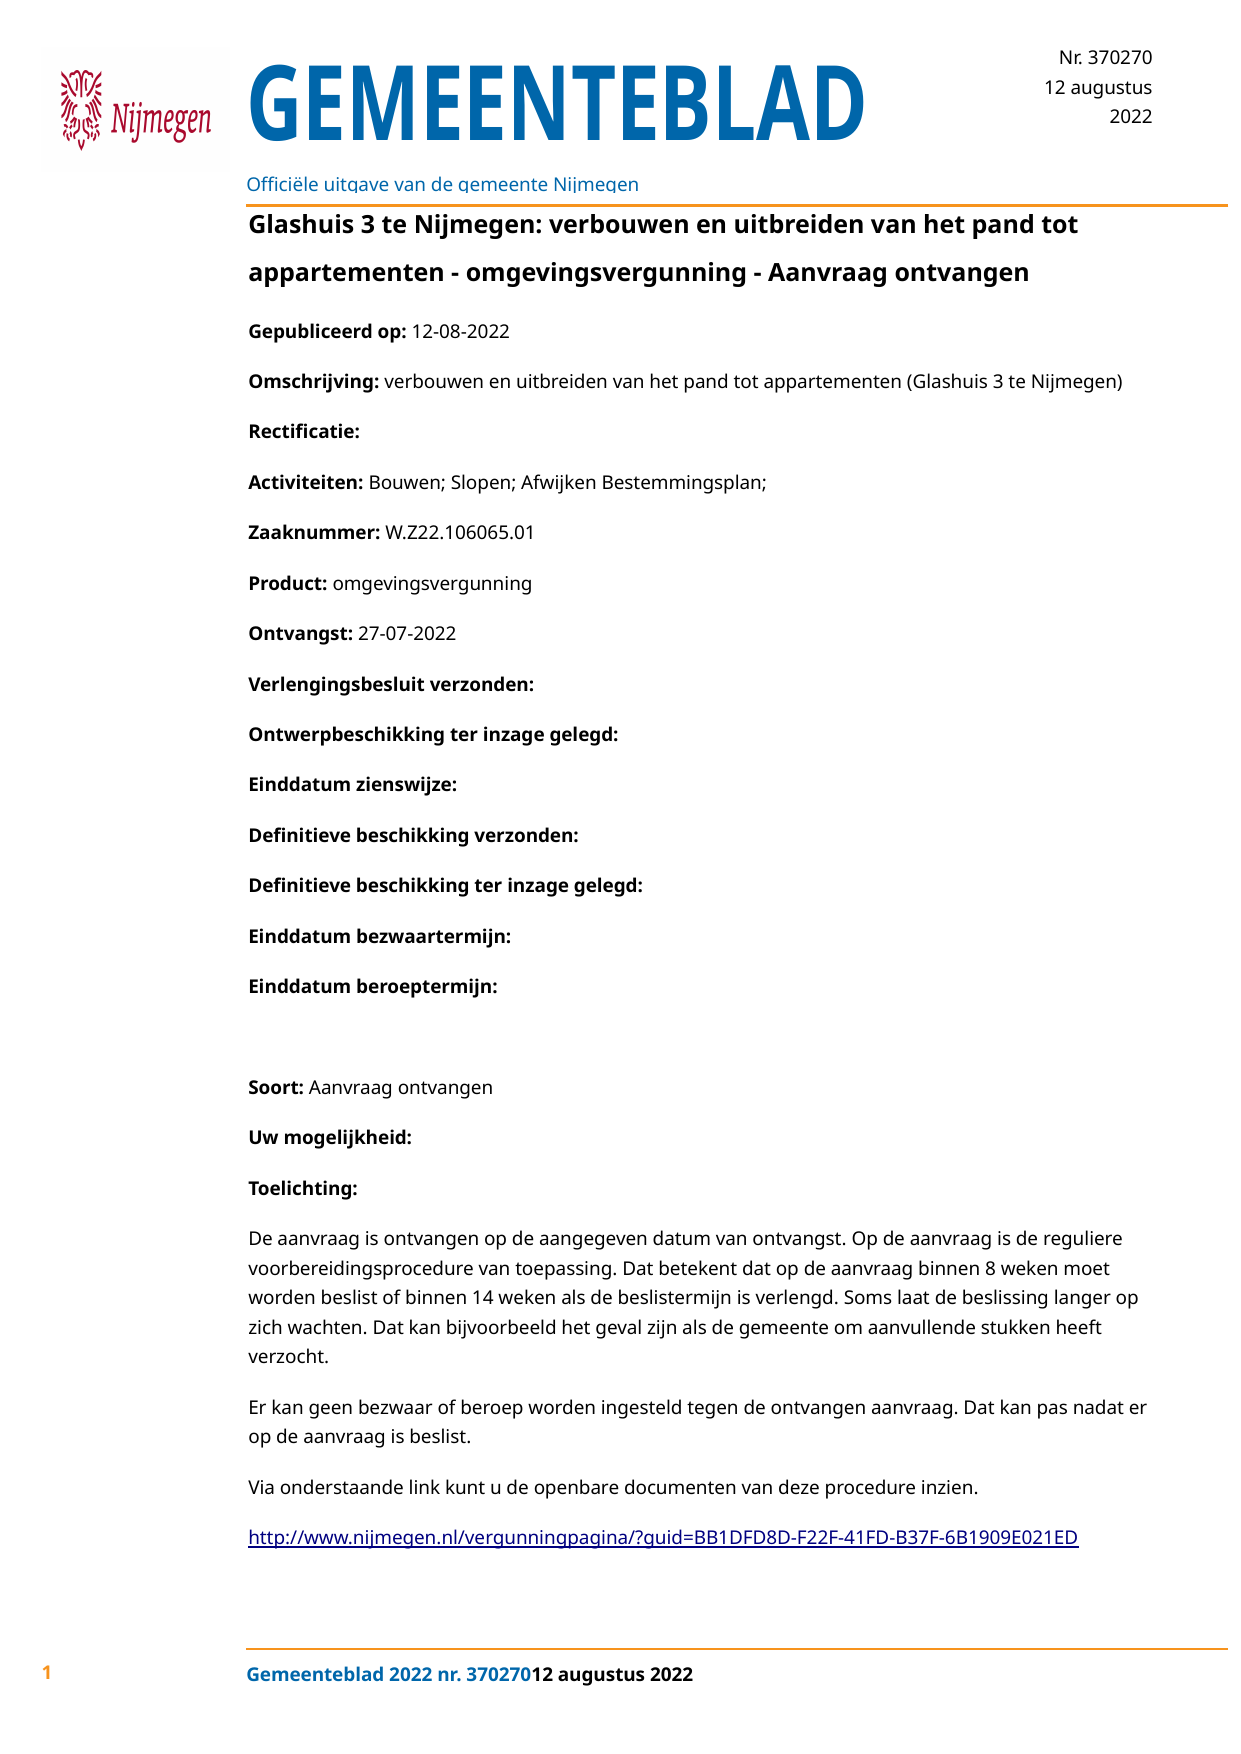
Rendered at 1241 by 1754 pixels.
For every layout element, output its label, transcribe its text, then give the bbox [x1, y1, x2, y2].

text Definitieve beschikking verzonden: [248, 822, 1152, 848]
text Ontvangst: 27-07-2022 [248, 620, 1152, 646]
text Definitieve beschikking ter inzage gelegd: [248, 872, 1152, 898]
text Omschrijving: verbouwen en uitbreiden van het pand tot appartementen (Glashuis 3 te Nijmegen) [248, 368, 1152, 394]
text Soort: Aanvraag ontvangen [248, 1074, 1152, 1100]
text Via onderstaande link kunt u de openbare documenten van deze procedure inzien. [248, 1474, 1152, 1500]
text Activiteiten: Bouwen; Slopen; Afwijken Bestemmingsplan; [248, 469, 1152, 495]
text De aanvraag is ontvangen op de aangegeven datum van ontvangst. Op de aanvraag is de reguliere voorbereidingsprocedure van toepassing. Dat betekent dat op de aanvraag binnen 8 weken moet worden beslist of binnen 14 weken als de beslistermijn is verlengd. Soms laat de beslissing langer op zich wachten. Dat kan bijvoorbeeld het geval zijn als de gemeente om aanvullende stukken heeft verzocht. [248, 1225, 1152, 1369]
text Zaaknummer: W.Z22.106065.01 [248, 519, 1152, 545]
text Einddatum bezwaartermijn: [248, 923, 1152, 949]
text Product: omgevingsvergunning [248, 570, 1152, 596]
text Er kan geen bezwaar of beroep worden ingesteld tegen de ontvangen aanvraag. Dat kan pas nadat er op de aanvraag is beslist. [248, 1394, 1152, 1449]
text Uw mogelijkheid: [248, 1124, 1152, 1150]
picture [41, 47, 231, 172]
text http://www.nijmegen.nl/vergunningpagina/?guid=BB1DFD8D-F22F-41FD-B37F-6B1909E021ED [248, 1524, 1152, 1550]
text Einddatum zienswijze: [248, 772, 1152, 797]
text Verlengingsbesluit verzonden: [248, 671, 1152, 697]
text Ontwerpbeschikking ter inzage gelegd: [248, 721, 1152, 747]
text Glashuis 3 te Nijmegen: verbouwen en uitbreiden van het pand tot appartementen - omgevingsvergunning - Aanvraag ontvangen [248, 207, 1152, 288]
text Rectificatie: [248, 419, 1152, 444]
text Einddatum beroeptermijn: [248, 973, 1152, 999]
text Toelichting: [248, 1175, 1152, 1201]
text Gepubliceerd op: 12-08-2022 [248, 318, 1152, 344]
